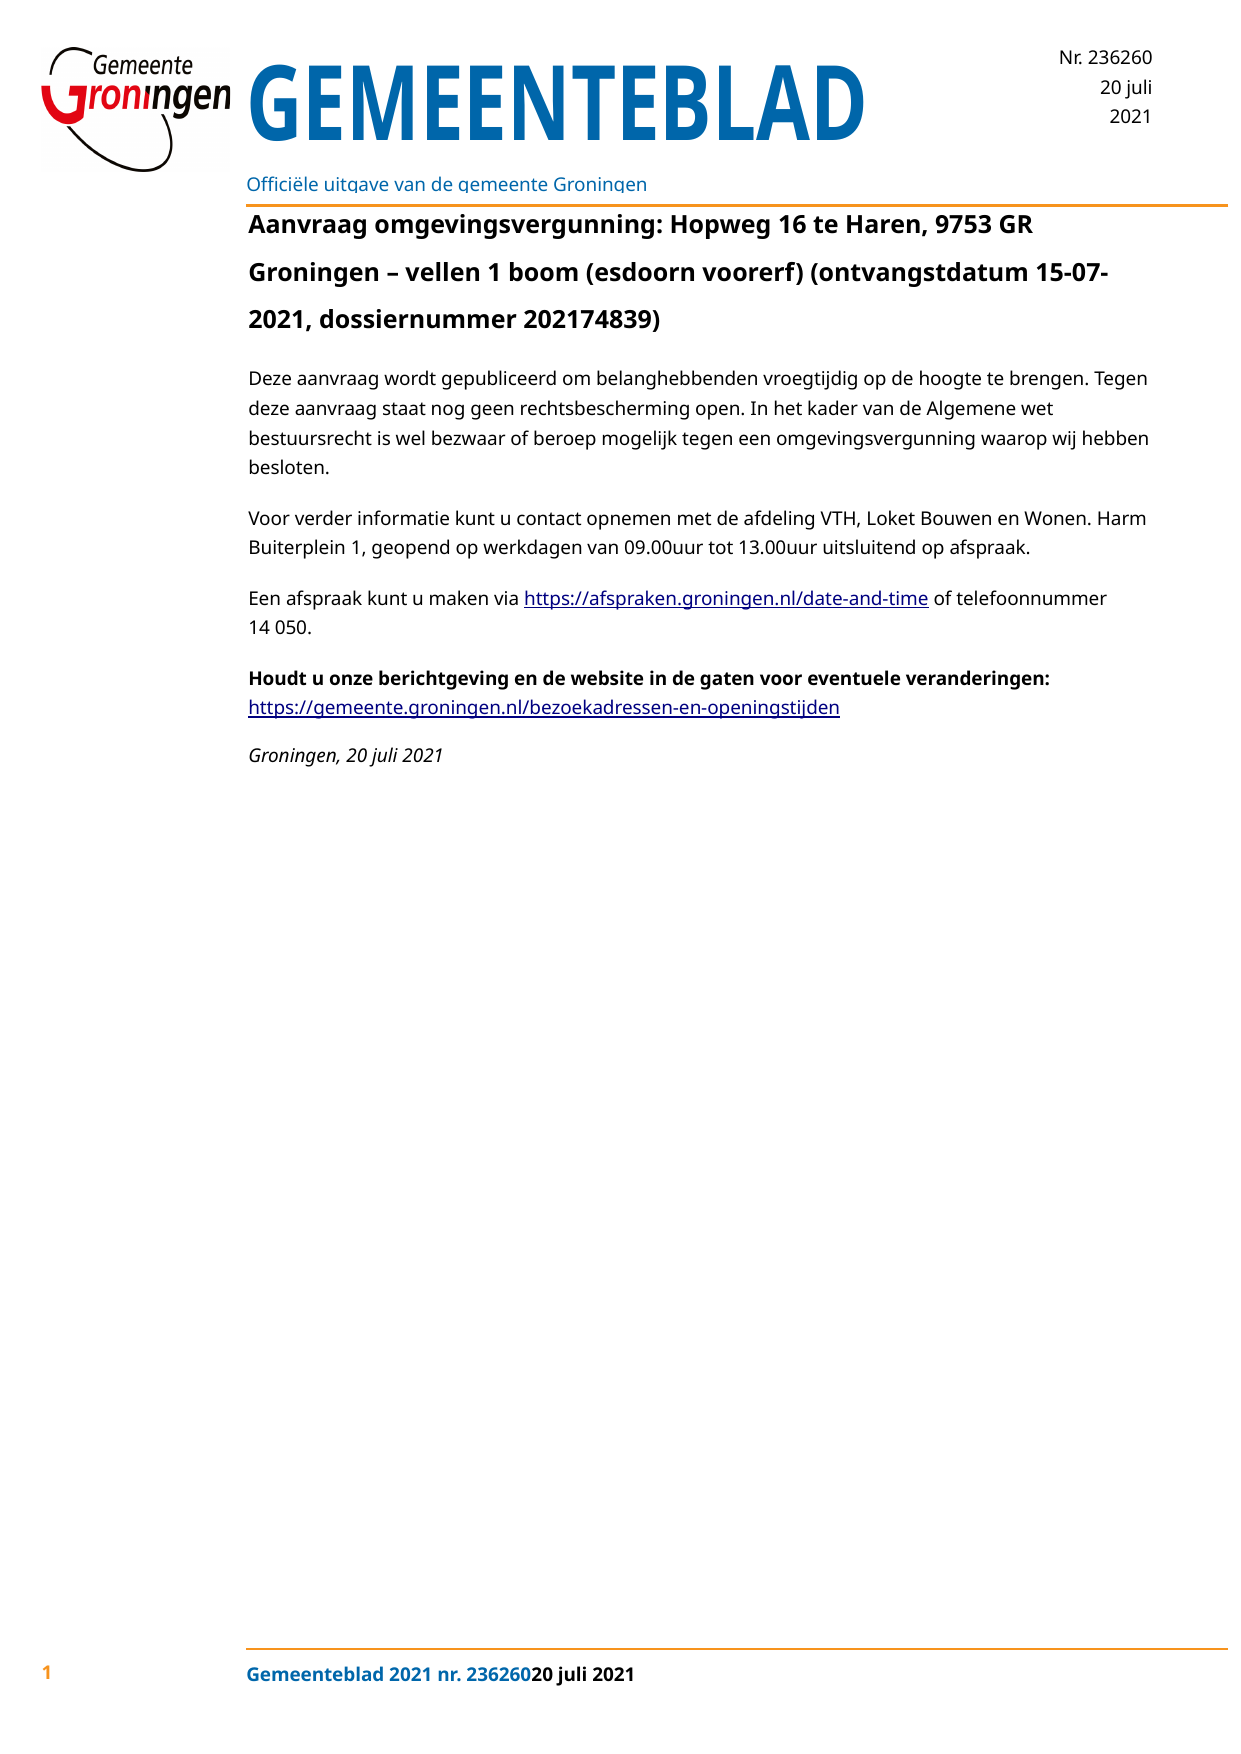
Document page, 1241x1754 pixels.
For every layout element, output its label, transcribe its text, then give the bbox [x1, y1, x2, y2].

text Aanvraag omgevingsvergunning: Hopweg 16 te Haren, 9753 GR Groningen – vellen 1 boom (esdoorn voorerf) (ontvangstdatum 15-07-2021, dossiernummer 202174839) [248, 207, 1152, 336]
text Voor verder informatie kunt u contact opnemen met de afdeling VTH, Loket Bouwen en Wonen. Harm Buiterplein 1, geopend op werkdagen van 09.00uur tot 13.00uur uitsluitend op afspraak. [248, 505, 1152, 560]
text Groningen, 20 juli 2021 [248, 742, 1152, 768]
picture [41, 47, 231, 172]
text Deze aanvraag wordt gepubliceerd om belanghebbenden vroegtijdig op de hoogte te brengen. Tegen deze aanvraag staat nog geen rechtsbescherming open. In het kader van de Algemene wet bestuursrecht is wel bezwaar of beroep mogelijk tegen een omgevingsvergunning waarop wij hebben besloten. [248, 366, 1152, 480]
text Een afspraak kunt u maken via https://afspraken.groningen.nl/date-and-time of telefoonnummer 14 050. [248, 585, 1152, 640]
text Houdt u onze berichtgeving en de website in de gaten voor eventuele veranderingen: https://gemeente.groningen.nl/bezoekadressen-en-openingstijden [248, 665, 1152, 720]
